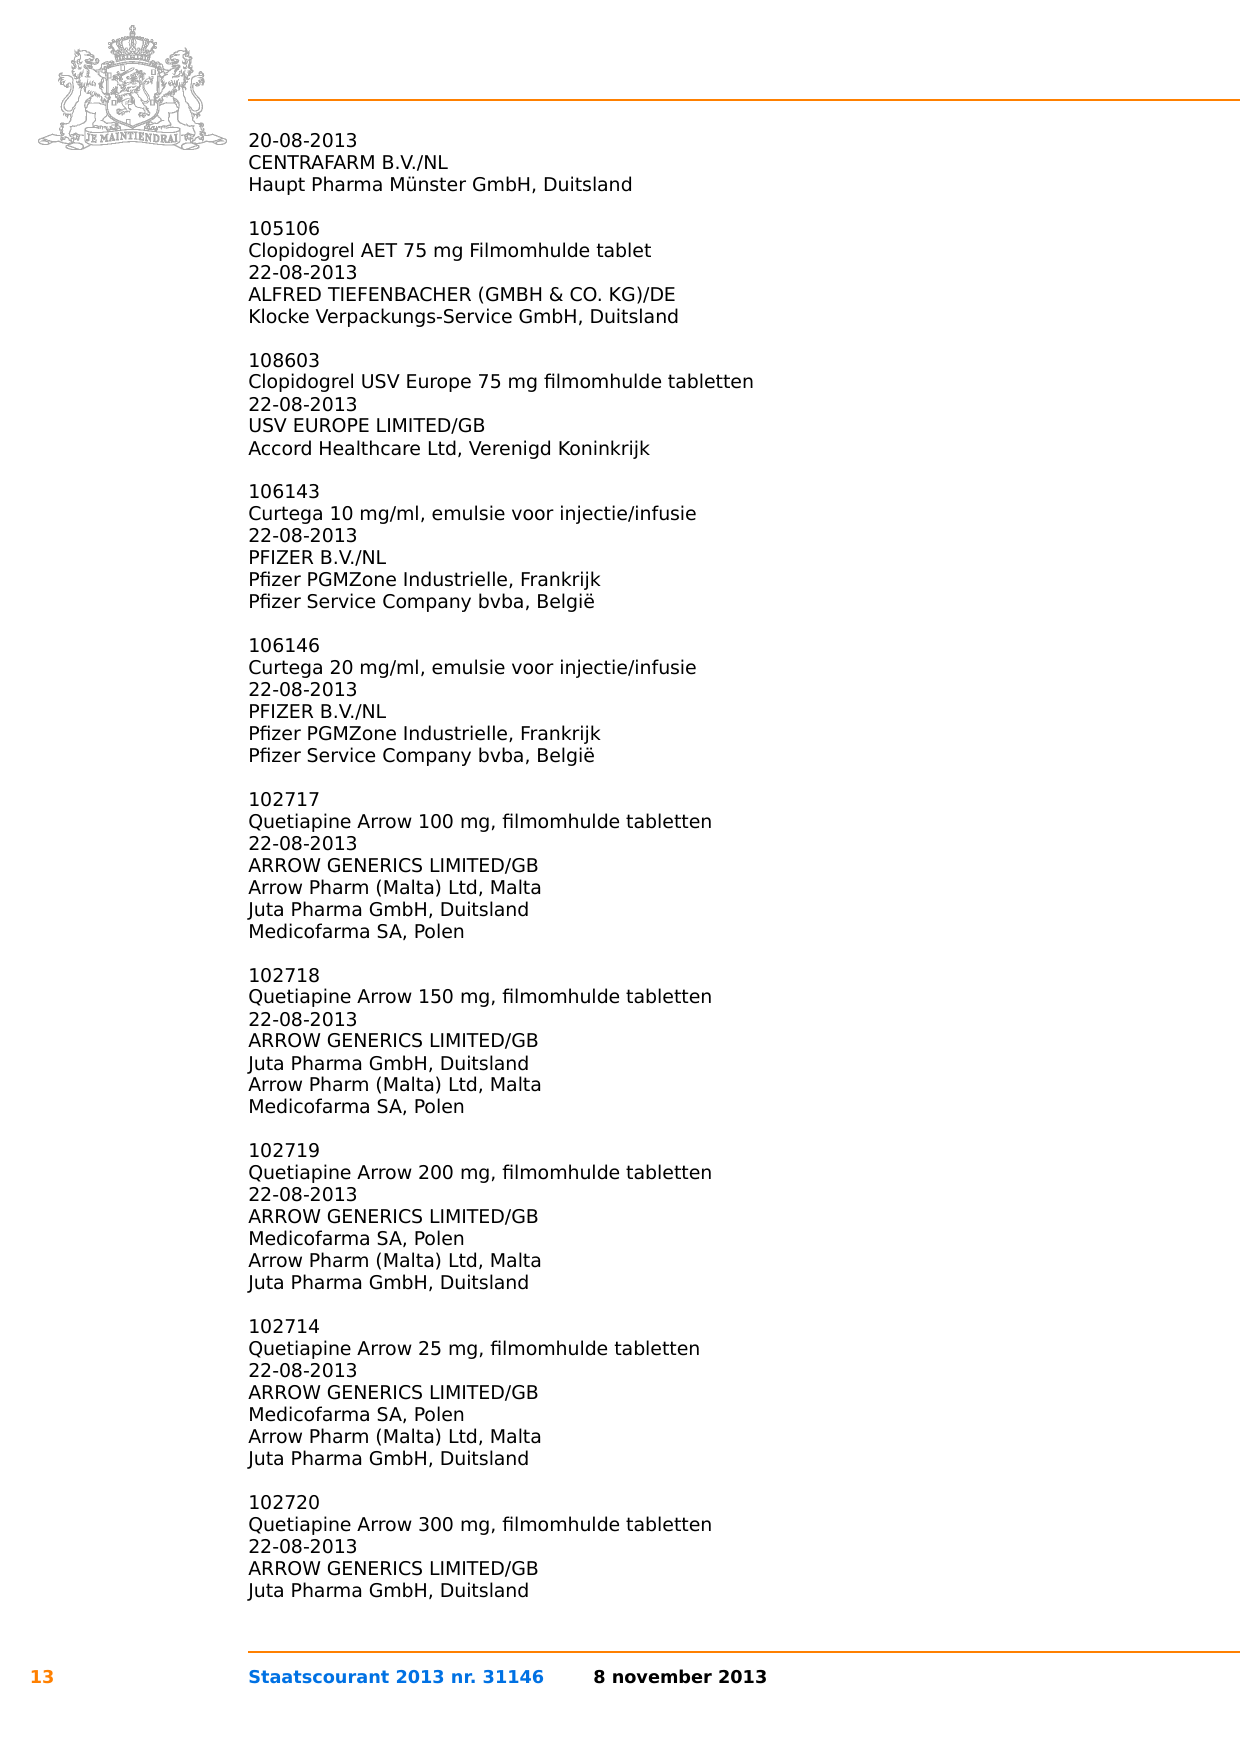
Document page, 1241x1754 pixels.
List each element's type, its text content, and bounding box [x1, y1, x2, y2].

text 102718 [248, 964, 1163, 986]
text Quetiapine Arrow 150 mg, filmomhulde tabletten [248, 986, 1163, 1008]
text 105106 [248, 218, 1163, 240]
text Pfizer PGMZone Industrielle, Frankrijk [248, 723, 1163, 745]
text 22-08-2013 [248, 1008, 1163, 1030]
text Clopidogrel AET 75 mg Filmomhulde tablet [248, 240, 1163, 262]
text Quetiapine Arrow 25 mg, filmomhulde tabletten [248, 1338, 1163, 1360]
text ARROW GENERICS LIMITED/GB [248, 1382, 1163, 1404]
text 22-08-2013 [248, 525, 1163, 547]
text Quetiapine Arrow 200 mg, filmomhulde tabletten [248, 1162, 1163, 1184]
text Quetiapine Arrow 300 mg, filmomhulde tabletten [248, 1514, 1163, 1536]
picture [38, 25, 227, 150]
text Medicofarma SA, Polen [248, 921, 1163, 943]
text ARROW GENERICS LIMITED/GB [248, 1558, 1163, 1579]
text Accord Healthcare Ltd, Verenigd Koninkrijk [248, 437, 1163, 459]
text 106146 [248, 635, 1163, 657]
text Juta Pharma GmbH, Duitsland [248, 1579, 1163, 1602]
text Klocke Verpackungs-Service GmbH, Duitsland [248, 306, 1163, 328]
text PFIZER B.V./NL [248, 547, 1163, 569]
text Pfizer PGMZone Industrielle, Frankrijk [248, 569, 1163, 591]
text 20-08-2013 [248, 130, 1163, 152]
text 22-08-2013 [248, 262, 1163, 284]
text 22-08-2013 [248, 1536, 1163, 1558]
text Medicofarma SA, Polen [248, 1096, 1163, 1118]
text Quetiapine Arrow 100 mg, filmomhulde tabletten [248, 811, 1163, 833]
text Medicofarma SA, Polen [248, 1404, 1163, 1426]
text Juta Pharma GmbH, Duitsland [248, 1052, 1163, 1074]
text 22-08-2013 [248, 1360, 1163, 1382]
text 102719 [248, 1140, 1163, 1162]
text CENTRAFARM B.V./NL [248, 152, 1163, 174]
text Arrow Pharm (Malta) Ltd, Malta [248, 1426, 1163, 1448]
text Arrow Pharm (Malta) Ltd, Malta [248, 1074, 1163, 1096]
text 22-08-2013 [248, 1184, 1163, 1206]
text 106143 [248, 481, 1163, 503]
text USV EUROPE LIMITED/GB [248, 415, 1163, 437]
text Arrow Pharm (Malta) Ltd, Malta [248, 1250, 1163, 1272]
text 102717 [248, 789, 1163, 811]
text Curtega 10 mg/ml, emulsie voor injectie/infusie [248, 503, 1163, 525]
text Curtega 20 mg/ml, emulsie voor injectie/infusie [248, 657, 1163, 679]
text Haupt Pharma Münster GmbH, Duitsland [248, 174, 1163, 196]
text Arrow Pharm (Malta) Ltd, Malta [248, 877, 1163, 899]
text Juta Pharma GmbH, Duitsland [248, 1448, 1163, 1470]
text Pfizer Service Company bvba, België [248, 591, 1163, 613]
text ALFRED TIEFENBACHER (GMBH & CO. KG)/DE [248, 284, 1163, 306]
text ARROW GENERICS LIMITED/GB [248, 855, 1163, 877]
text 102720 [248, 1492, 1163, 1514]
text Medicofarma SA, Polen [248, 1228, 1163, 1250]
text ARROW GENERICS LIMITED/GB [248, 1206, 1163, 1228]
text 22-08-2013 [248, 393, 1163, 415]
text 22-08-2013 [248, 833, 1163, 855]
text Clopidogrel USV Europe 75 mg filmomhulde tabletten [248, 371, 1163, 393]
text 22-08-2013 [248, 679, 1163, 701]
text 102714 [248, 1316, 1163, 1338]
text Juta Pharma GmbH, Duitsland [248, 899, 1163, 921]
text Pfizer Service Company bvba, België [248, 745, 1163, 767]
text PFIZER B.V./NL [248, 701, 1163, 723]
text 108603 [248, 349, 1163, 371]
text ARROW GENERICS LIMITED/GB [248, 1030, 1163, 1052]
text Juta Pharma GmbH, Duitsland [248, 1272, 1163, 1294]
